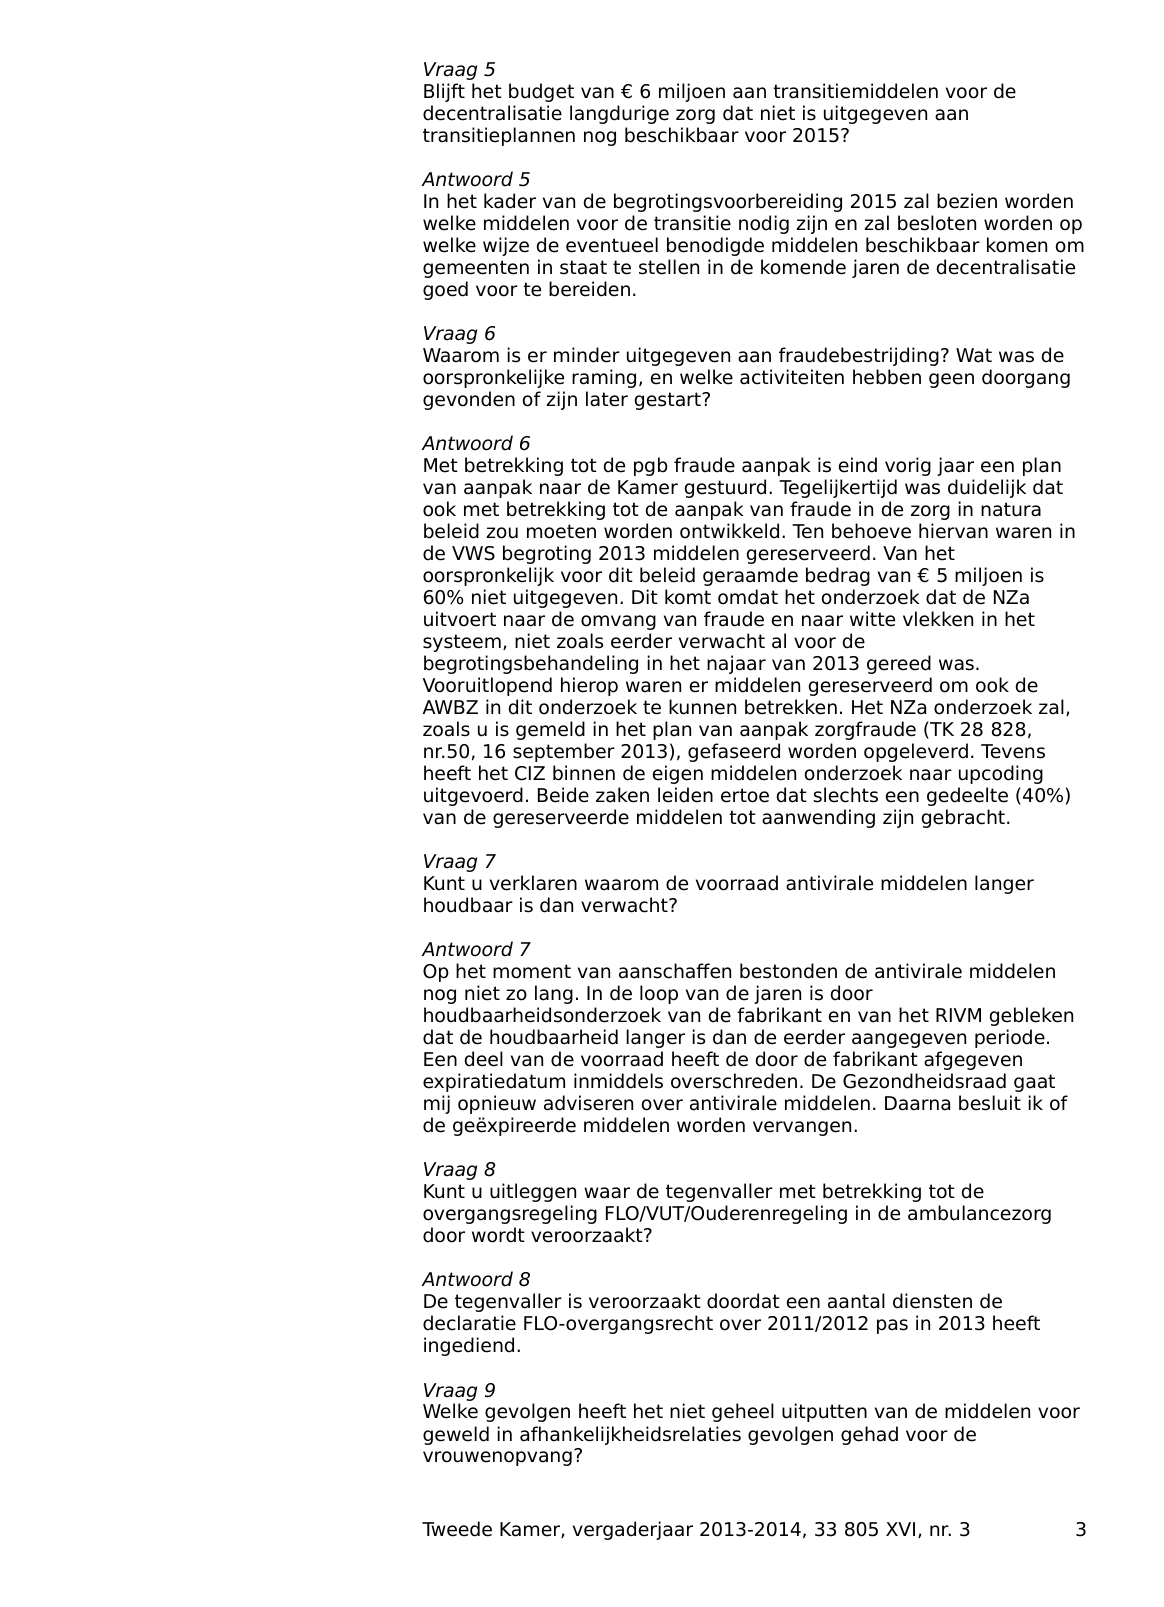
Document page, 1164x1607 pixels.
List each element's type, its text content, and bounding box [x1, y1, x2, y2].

text Vraag 6 [422, 323, 1087, 345]
text Kunt u verklaren waarom de voorraad antivirale middelen langer houdbaar is dan verwacht? [422, 873, 1087, 917]
text Vraag 9 [422, 1379, 1087, 1401]
text Antwoord 8 [422, 1269, 1087, 1291]
text Vraag 5 [422, 59, 1087, 81]
text Op het moment van aanschaffen bestonden de antivirale middelen nog niet zo lang. In de loop van de jaren is door houdbaarheidsonderzoek van de fabrikant en van het RIVM gebleken dat de houdbaarheid langer is dan de eerder aangegeven periode. Een deel van de voorraad heeft de door de fabrikant afgegeven expiratiedatum inmiddels overschreden. De Gezondheidsraad gaat mij opnieuw adviseren over antivirale middelen. Daarna besluit ik of de geëxpireerde middelen worden vervangen. [422, 961, 1087, 1137]
text Welke gevolgen heeft het niet geheel uitputten van de middelen voor geweld in afhankelijkheidsrelaties gevolgen gehad voor de vrouwenopvang? [422, 1401, 1087, 1467]
text Antwoord 5 [422, 169, 1087, 191]
text De tegenvaller is veroorzaakt doordat een aantal diensten de declaratie FLO-overgangsrecht over 2011/2012 pas in 2013 heeft ingediend. [422, 1291, 1087, 1357]
text Waarom is er minder uitgegeven aan fraudebestrijding? Wat was de oorspronkelijke raming, en welke activiteiten hebben geen doorgang gevonden of zijn later gestart? [422, 345, 1087, 411]
text Antwoord 7 [422, 939, 1087, 961]
text Kunt u uitleggen waar de tegenvaller met betrekking tot de overgangsregeling FLO/VUT/Ouderenregeling in de ambulancezorg door wordt veroorzaakt? [422, 1181, 1087, 1247]
text Vraag 7 [422, 851, 1087, 873]
text Blijft het budget van € 6 miljoen aan transitiemiddelen voor de decentralisatie langdurige zorg dat niet is uitgegeven aan transitieplannen nog beschikbaar voor 2015? [422, 81, 1087, 147]
text Met betrekking tot de pgb fraude aanpak is eind vorig jaar een plan van aanpak naar de Kamer gestuurd. Tegelijkertijd was duidelijk dat ook met betrekking tot de aanpak van fraude in de zorg in natura beleid zou moeten worden ontwikkeld. Ten behoeve hiervan waren in de VWS begroting 2013 middelen gereserveerd. Van het oorspronkelijk voor dit beleid geraamde bedrag van € 5 miljoen is 60% niet uitgegeven. Dit komt omdat het onderzoek dat de NZa uitvoert naar de omvang van fraude en naar witte vlekken in het systeem, niet zoals eerder verwacht al voor de begrotingsbehandeling in het najaar van 2013 gereed was. Vooruitlopend hierop waren er middelen gereserveerd om ook de AWBZ in dit onderzoek te kunnen betrekken. Het NZa onderzoek zal, zoals u is gemeld in het plan van aanpak zorgfraude (TK 28 828, nr.50, 16 september 2013), gefaseerd worden opgeleverd. Tevens heeft het CIZ binnen de eigen middelen onderzoek naar upcoding uitgevoerd. Beide zaken leiden ertoe dat slechts een gedeelte (40%) van de gereserveerde middelen tot aanwending zijn gebracht. [422, 455, 1087, 829]
text In het kader van de begrotingsvoorbereiding 2015 zal bezien worden welke middelen voor de transitie nodig zijn en zal besloten worden op welke wijze de eventueel benodigde middelen beschikbaar komen om gemeenten in staat te stellen in de komende jaren de decentralisatie goed voor te bereiden. [422, 191, 1087, 301]
text Vraag 8 [422, 1159, 1087, 1181]
text Antwoord 6 [422, 433, 1087, 455]
